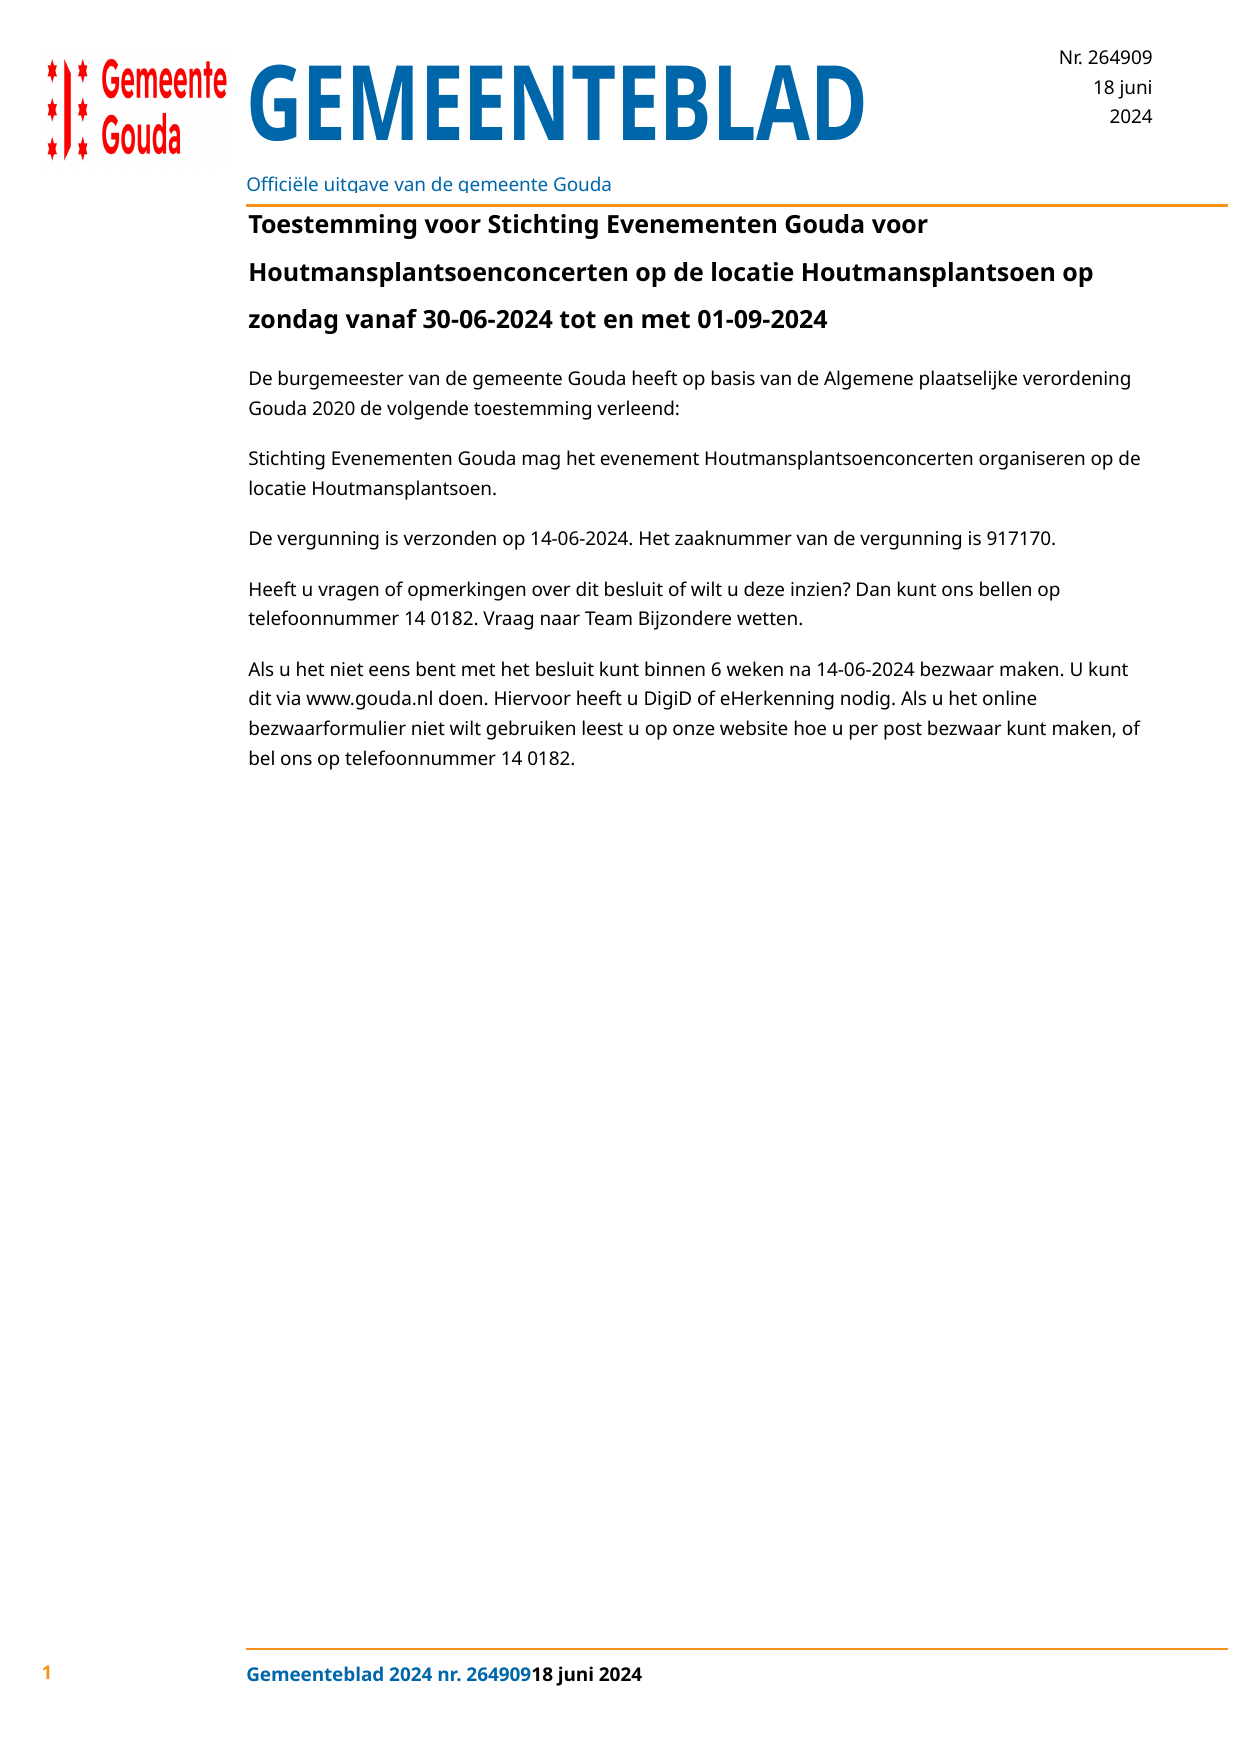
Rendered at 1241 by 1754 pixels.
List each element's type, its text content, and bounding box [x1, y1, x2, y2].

picture [41, 47, 231, 172]
text Toestemming voor Stichting Evenementen Gouda voor Houtmansplantsoenconcerten op de locatie Houtmansplantsoen op zondag vanaf 30-06-2024 tot en met 01-09-2024 [248, 207, 1152, 336]
text De burgemeester van de gemeente Gouda heeft op basis van de Algemene plaatselijke verordening Gouda 2020 de volgende toestemming verleend: [248, 366, 1152, 421]
text Stichting Evenementen Gouda mag het evenement Houtmansplantsoenconcerten organiseren op de locatie Houtmansplantsoen. [248, 446, 1152, 501]
text Als u het niet eens bent met het besluit kunt binnen 6 weken na 14-06-2024 bezwaar maken. U kunt dit via www.gouda.nl doen. Hiervoor heeft u DigiD of eHerkenning nodig. Als u het online bezwaarformulier niet wilt gebruiken leest u op onze website hoe u per post bezwaar kunt maken, of bel ons op telefoonnummer 14 0182. [248, 656, 1152, 770]
text De vergunning is verzonden op 14-06-2024. Het zaaknummer van de vergunning is 917170. [248, 526, 1152, 551]
text Heeft u vragen of opmerkingen over dit besluit of wilt u deze inzien? Dan kunt ons bellen op telefoonnummer 14 0182. Vraag naar Team Bijzondere wetten. [248, 576, 1152, 631]
